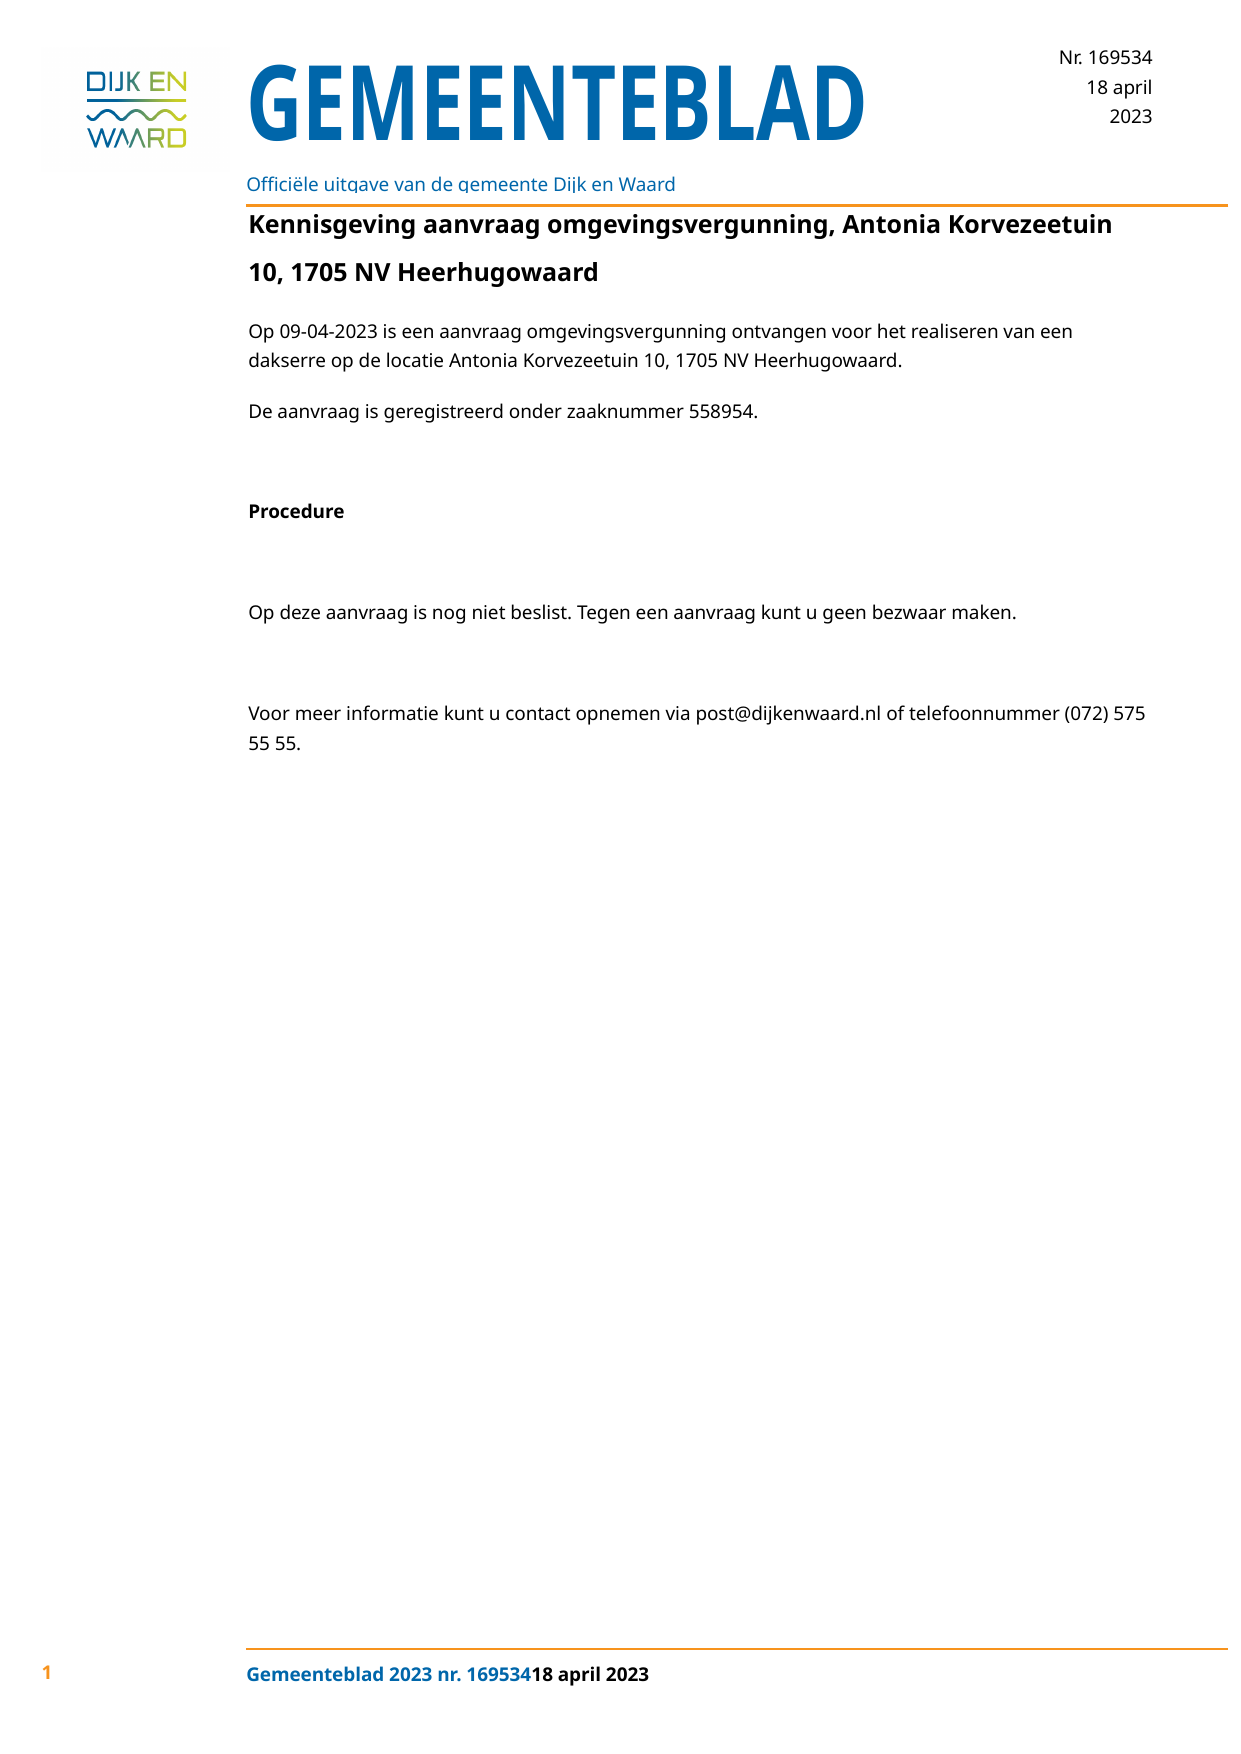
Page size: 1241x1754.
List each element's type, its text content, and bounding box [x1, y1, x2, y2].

text De aanvraag is geregistreerd onder zaaknummer 558954. [248, 398, 1152, 424]
text Op 09-04-2023 is een aanvraag omgevingsvergunning ontvangen voor het realiseren van een dakserre op de locatie Antonia Korvezeetuin 10, 1705 NV Heerhugowaard. [248, 318, 1152, 373]
text Voor meer informatie kunt u contact opnemen via post@dijkenwaard.nl of telefoonnummer (072) 575 55 55. [248, 700, 1152, 756]
picture [41, 47, 231, 172]
text Kennisgeving aanvraag omgevingsvergunning, Antonia Korvezeetuin 10, 1705 NV Heerhugowaard [248, 207, 1152, 288]
text Op deze aanvraag is nog niet beslist. Tegen een aanvraag kunt u geen bezwaar maken. [248, 599, 1152, 625]
text Procedure [248, 499, 1152, 524]
